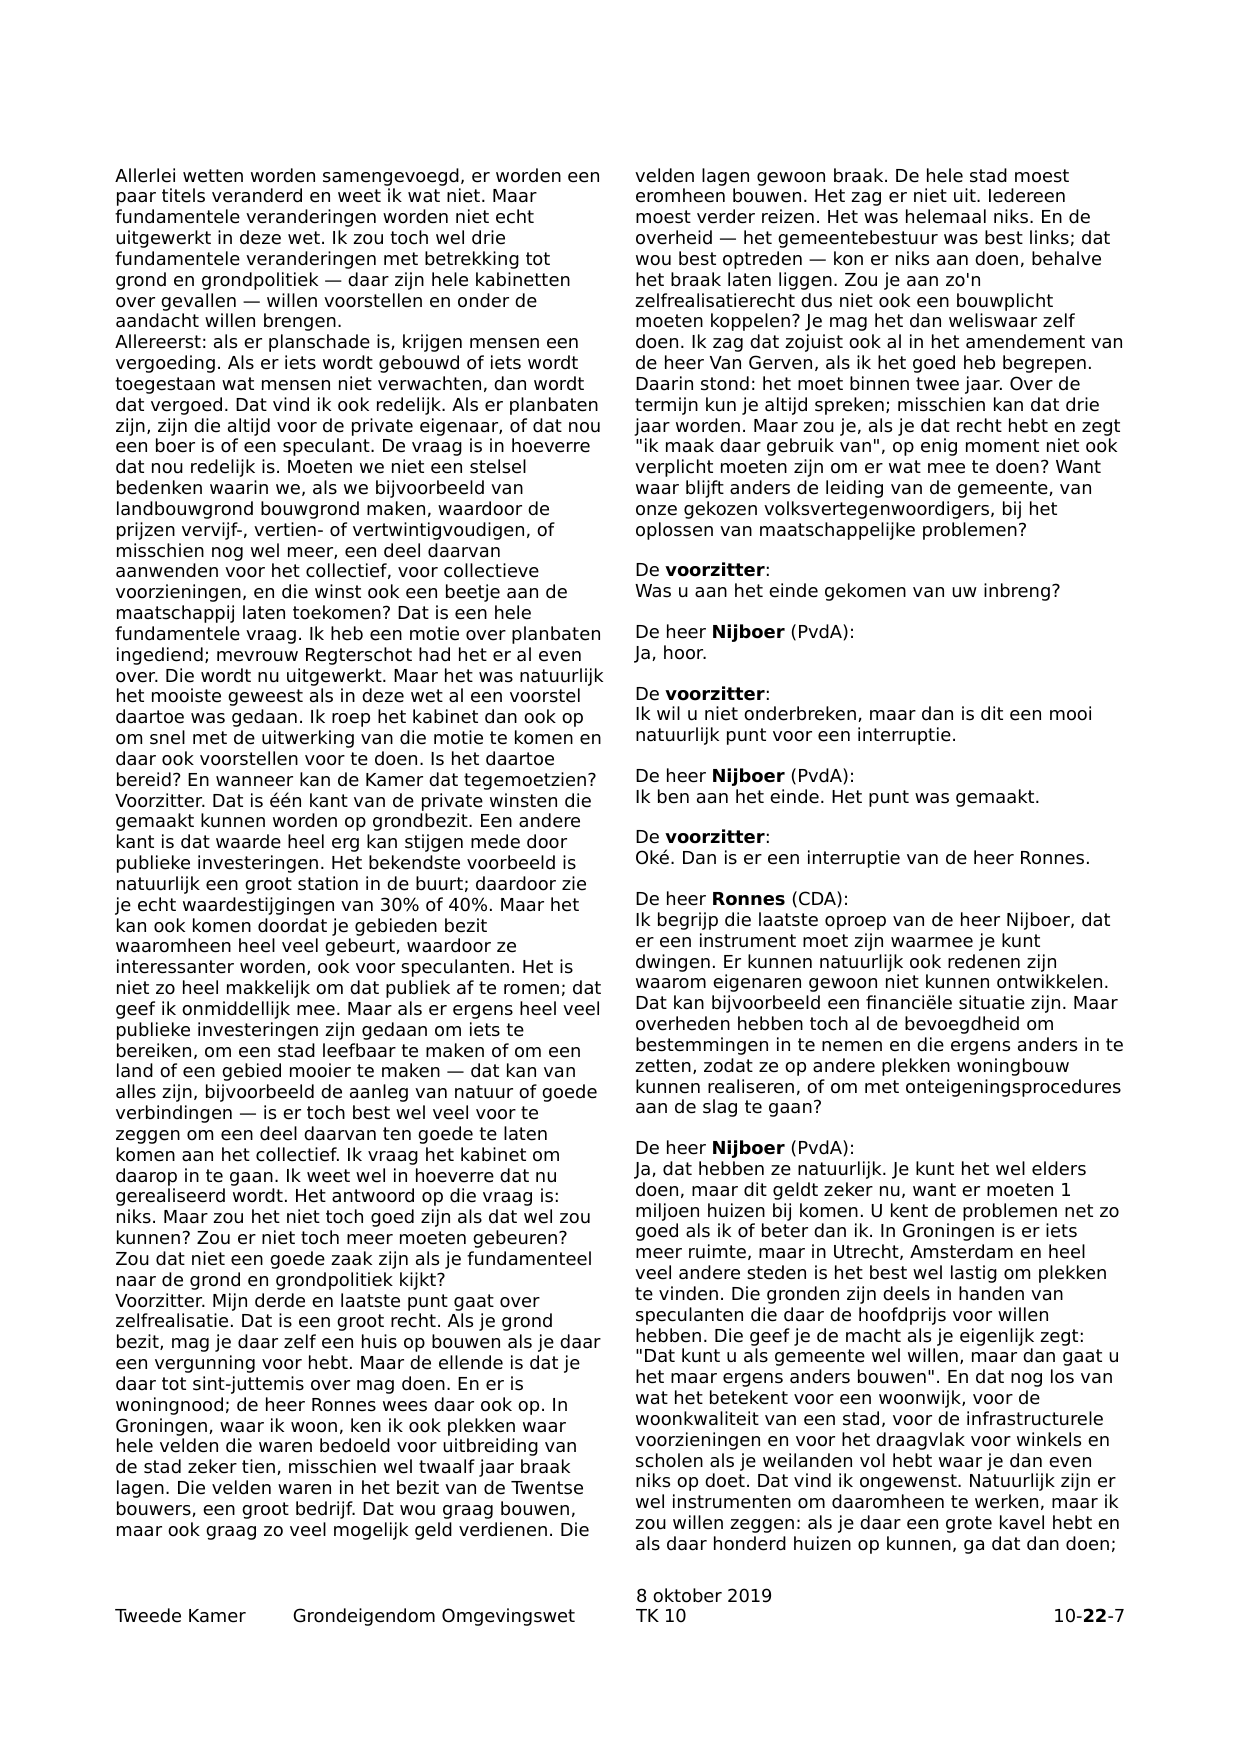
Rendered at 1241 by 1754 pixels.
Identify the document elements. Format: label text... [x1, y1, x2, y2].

text De heer Nijboer (PvdA): [635, 622, 1125, 643]
text De heer Nijboer (PvdA): [635, 766, 1125, 787]
text Ja, hoor. [635, 643, 1125, 663]
text Was u aan het einde gekomen van uw inbreng? [635, 581, 1125, 602]
text Allerlei wetten worden samengevoegd, er worden een paar titels veranderd en weet ik wat niet. Maar fundamentele veranderingen worden niet echt uitgewerkt in deze wet. Ik zou toch wel drie fundamentele veranderingen met betrekking tot grond en grondpolitiek — daar zijn hele kabinetten over gevallen — willen voorstellen en onder de aandacht willen brengen. [115, 165, 605, 332]
text Ik ben aan het einde. Het punt was gemaakt. [635, 787, 1125, 807]
text De heer Nijboer (PvdA): [635, 1138, 1125, 1159]
text Oké. Dan is er een interruptie van de heer Ronnes. [635, 848, 1125, 869]
text Voorzitter. Mijn derde en laatste punt gaat over zelfrealisatie. Dat is een groot recht. Als je grond bezit, mag je daar zelf een huis op bouwen als je daar een vergunning voor hebt. Maar de ellende is dat je daar tot sint-juttemis over mag doen. En er is woningnood; de heer Ronnes wees daar ook op. In Groningen, waar ik woon, ken ik ook plekken waar hele velden die waren bedoeld voor uitbreiding van de stad zeker tien, misschien wel twaalf jaar braak lagen. Die velden waren in het bezit van de Twentse bouwers, een groot bedrijf. Dat wou graag bouwen, maar ook graag zo veel mogelijk geld verdienen. Die [115, 1290, 605, 1540]
text Allereerst: als er planschade is, krijgen mensen een vergoeding. Als er iets wordt gebouwd of iets wordt toegestaan wat mensen niet verwachten, dan wordt dat vergoed. Dat vind ik ook redelijk. Als er planbaten zijn, zijn die altijd voor de private eigenaar, of dat nou een boer is of een speculant. De vraag is in hoeverre dat nou redelijk is. Moeten we niet een stelsel bedenken waarin we, als we bijvoorbeeld van landbouwgrond bouwgrond maken, waardoor de prijzen vervijf-, vertien- of vertwintigvoudigen, of misschien nog wel meer, een deel daarvan aanwenden voor het collectief, voor collectieve voorzieningen, en die winst ook een beetje aan de maatschappij laten toekomen? Dat is een hele fundamentele vraag. Ik heb een motie over planbaten ingediend; mevrouw Regterschot had het er al even over. Die wordt nu uitgewerkt. Maar het was natuurlijk het mooiste geweest als in deze wet al een voorstel daartoe was gedaan. Ik roep het kabinet dan ook op om snel met de uitwerking van die motie te komen en daar ook voorstellen voor te doen. Is het daartoe bereid? En wanneer kan de Kamer dat tegemoetzien? [115, 332, 605, 790]
text Ja, dat hebben ze natuurlijk. Je kunt het wel elders doen, maar dit geldt zeker nu, want er moeten 1 miljoen huizen bij komen. U kent de problemen net zo goed als ik of beter dan ik. In Groningen is er iets meer ruimte, maar in Utrecht, Amsterdam en heel veel andere steden is het best wel lastig om plekken te vinden. Die gronden zijn deels in handen van speculanten die daar de hoofdprijs voor willen hebben. Die geef je de macht als je eigenlijk zegt: "Dat kunt u als gemeente wel willen, maar dan gaat u het maar ergens anders bouwen". En dat nog los van wat het betekent voor een woonwijk, voor de woonkwaliteit van een stad, voor de infrastructurele voorzieningen en voor het draagvlak voor winkels en scholen als je weilanden vol hebt waar je dan even niks op doet. Dat vind ik ongewenst. Natuurlijk zijn er wel instrumenten om daaromheen te werken, maar ik zou willen zeggen: als je daar een grote kavel hebt en als daar honderd huizen op kunnen, ga dat dan doen; [635, 1159, 1125, 1554]
text De voorzitter: [635, 827, 1125, 848]
text De voorzitter: [635, 683, 1125, 704]
text De voorzitter: [635, 560, 1125, 581]
text Voorzitter. Dat is één kant van de private winsten die gemaakt kunnen worden op grondbezit. Een andere kant is dat waarde heel erg kan stijgen mede door publieke investeringen. Het bekendste voorbeeld is natuurlijk een groot station in de buurt; daardoor zie je echt waardestijgingen van 30% of 40%. Maar het kan ook komen doordat je gebieden bezit waaromheen heel veel gebeurt, waardoor ze interessanter worden, ook voor speculanten. Het is niet zo heel makkelijk om dat publiek af te romen; dat geef ik onmiddellijk mee. Maar als er ergens heel veel publieke investeringen zijn gedaan om iets te bereiken, om een stad leefbaar te maken of om een land of een gebied mooier te maken — dat kan van alles zijn, bijvoorbeeld de aanleg van natuur of goede verbindingen — is er toch best wel veel voor te zeggen om een deel daarvan ten goede te laten komen aan het collectief. Ik vraag het kabinet om daarop in te gaan. Ik weet wel in hoeverre dat nu gerealiseerd wordt. Het antwoord op die vraag is: niks. Maar zou het niet toch goed zijn als dat wel zou kunnen? Zou er niet toch meer moeten gebeuren? Zou dat niet een goede zaak zijn als je fundamenteel naar de grond en grondpolitiek kijkt? [115, 790, 605, 1290]
text Ik wil u niet onderbreken, maar dan is dit een mooi natuurlijk punt voor een interruptie. [635, 704, 1125, 746]
text De heer Ronnes (CDA): [635, 889, 1125, 910]
text velden lagen gewoon braak. De hele stad moest eromheen bouwen. Het zag er niet uit. Iedereen moest verder reizen. Het was helemaal niks. En de overheid — het gemeentebestuur was best links; dat wou best optreden — kon er niks aan doen, behalve het braak laten liggen. Zou je aan zo'n zelfrealisatierecht dus niet ook een bouwplicht moeten koppelen? Je mag het dan weliswaar zelf doen. Ik zag dat zojuist ook al in het amendement van de heer Van Gerven, als ik het goed heb begrepen. Daarin stond: het moet binnen twee jaar. Over de termijn kun je altijd spreken; misschien kan dat drie jaar worden. Maar zou je, als je dat recht hebt en zegt "ik maak daar gebruik van", op enig moment niet ook verplicht moeten zijn om er wat mee te doen? Want waar blijft anders de leiding van de gemeente, van onze gekozen volksvertegenwoordigers, bij het oplossen van maatschappelijke problemen? [635, 165, 1125, 540]
text Ik begrijp die laatste oproep van de heer Nijboer, dat er een instrument moet zijn waarmee je kunt dwingen. Er kunnen natuurlijk ook redenen zijn waarom eigenaren gewoon niet kunnen ontwikkelen. Dat kan bijvoorbeeld een financiële situatie zijn. Maar overheden hebben toch al de bevoegdheid om bestemmingen in te nemen en die ergens anders in te zetten, zodat ze op andere plekken woningbouw kunnen realiseren, of om met onteigeningsprocedures aan de slag te gaan? [635, 910, 1125, 1118]
